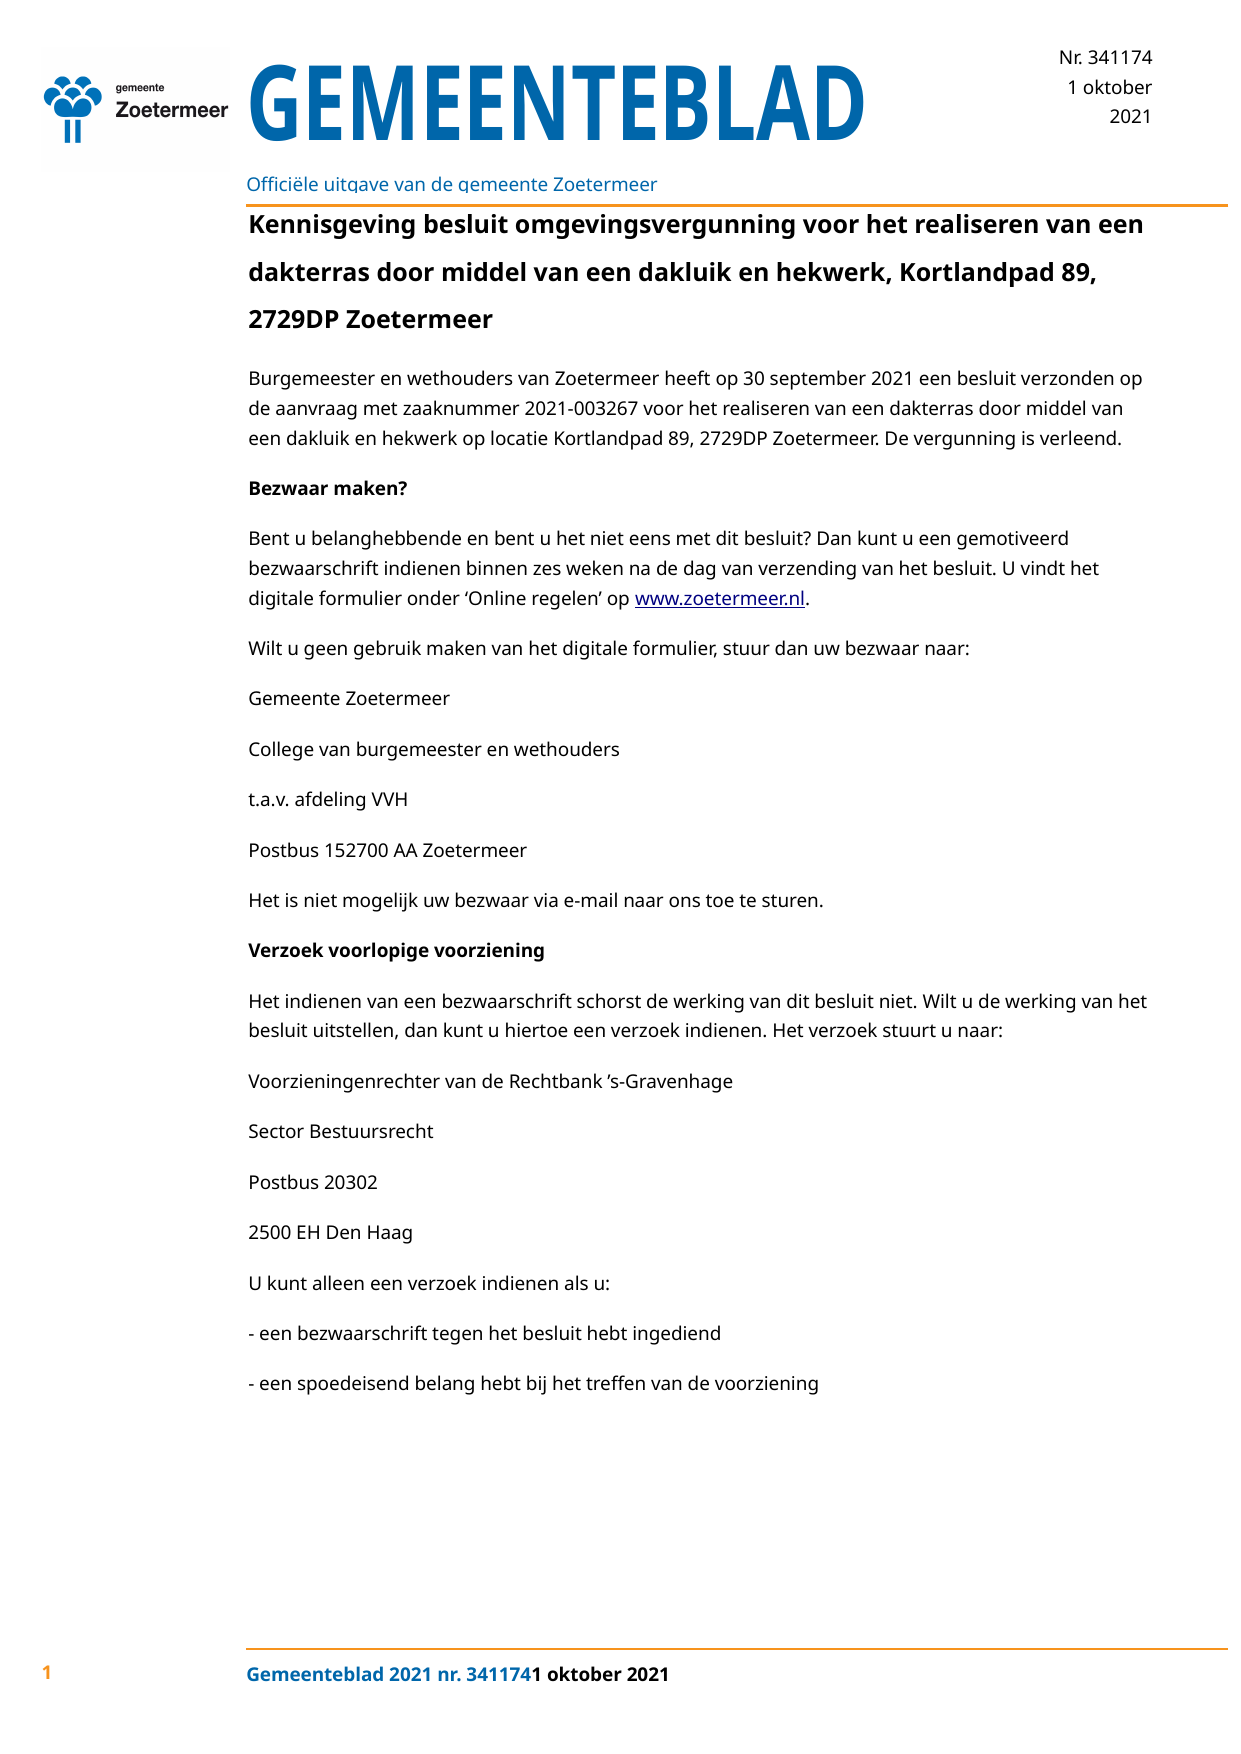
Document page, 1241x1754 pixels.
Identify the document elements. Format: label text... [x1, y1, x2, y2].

text Sector Bestuursrecht [248, 1118, 1152, 1144]
text Bezwaar maken? [248, 475, 1152, 501]
picture [41, 47, 231, 172]
text Postbus 152700 AA Zoetermeer [248, 837, 1152, 862]
text Voorzieningenrechter van de Rechtbank ’s-Gravenhage [248, 1068, 1152, 1094]
text Verzoek voorlopige voorziening [248, 938, 1152, 963]
text Kennisgeving besluit omgevingsvergunning voor het realiseren van een dakterras door middel van een dakluik en hekwerk, Kortlandpad 89, 2729DP Zoetermeer [248, 207, 1152, 336]
text Het is niet mogelijk uw bezwaar via e-mail naar ons toe te sturen. [248, 887, 1152, 913]
text Postbus 20302 [248, 1169, 1152, 1194]
text - een spoedeisend belang hebt bij het treffen van de voorziening [248, 1371, 1152, 1396]
text - een bezwaarschrift tegen het besluit hebt ingediend [248, 1320, 1152, 1346]
text Bent u belanghebbende en bent u het niet eens met dit besluit? Dan kunt u een gemotiveerd bezwaarschrift indienen binnen zes weken na de dag van verzending van het besluit. U vindt het digitale formulier onder ‘Online regelen’ op www.zoetermeer.nl. [248, 526, 1152, 610]
text Het indienen van een bezwaarschrift schorst de werking van dit besluit niet. Wilt u de werking van het besluit uitstellen, dan kunt u hiertoe een verzoek indienen. Het verzoek stuurt u naar: [248, 988, 1152, 1043]
text College van burgemeester en wethouders [248, 736, 1152, 762]
text U kunt alleen een verzoek indienen als u: [248, 1270, 1152, 1295]
text t.a.v. afdeling VVH [248, 786, 1152, 812]
text Burgemeester en wethouders van Zoetermeer heeft op 30 september 2021 een besluit verzonden op de aanvraag met zaaknummer 2021-003267 voor het realiseren van een dakterras door middel van een dakluik en hekwerk op locatie Kortlandpad 89, 2729DP Zoetermeer. De vergunning is verleend. [248, 366, 1152, 450]
text Wilt u geen gebruik maken van het digitale formulier, stuur dan uw bezwaar naar: [248, 635, 1152, 661]
text Gemeente Zoetermeer [248, 686, 1152, 711]
text 2500 EH Den Haag [248, 1219, 1152, 1245]
